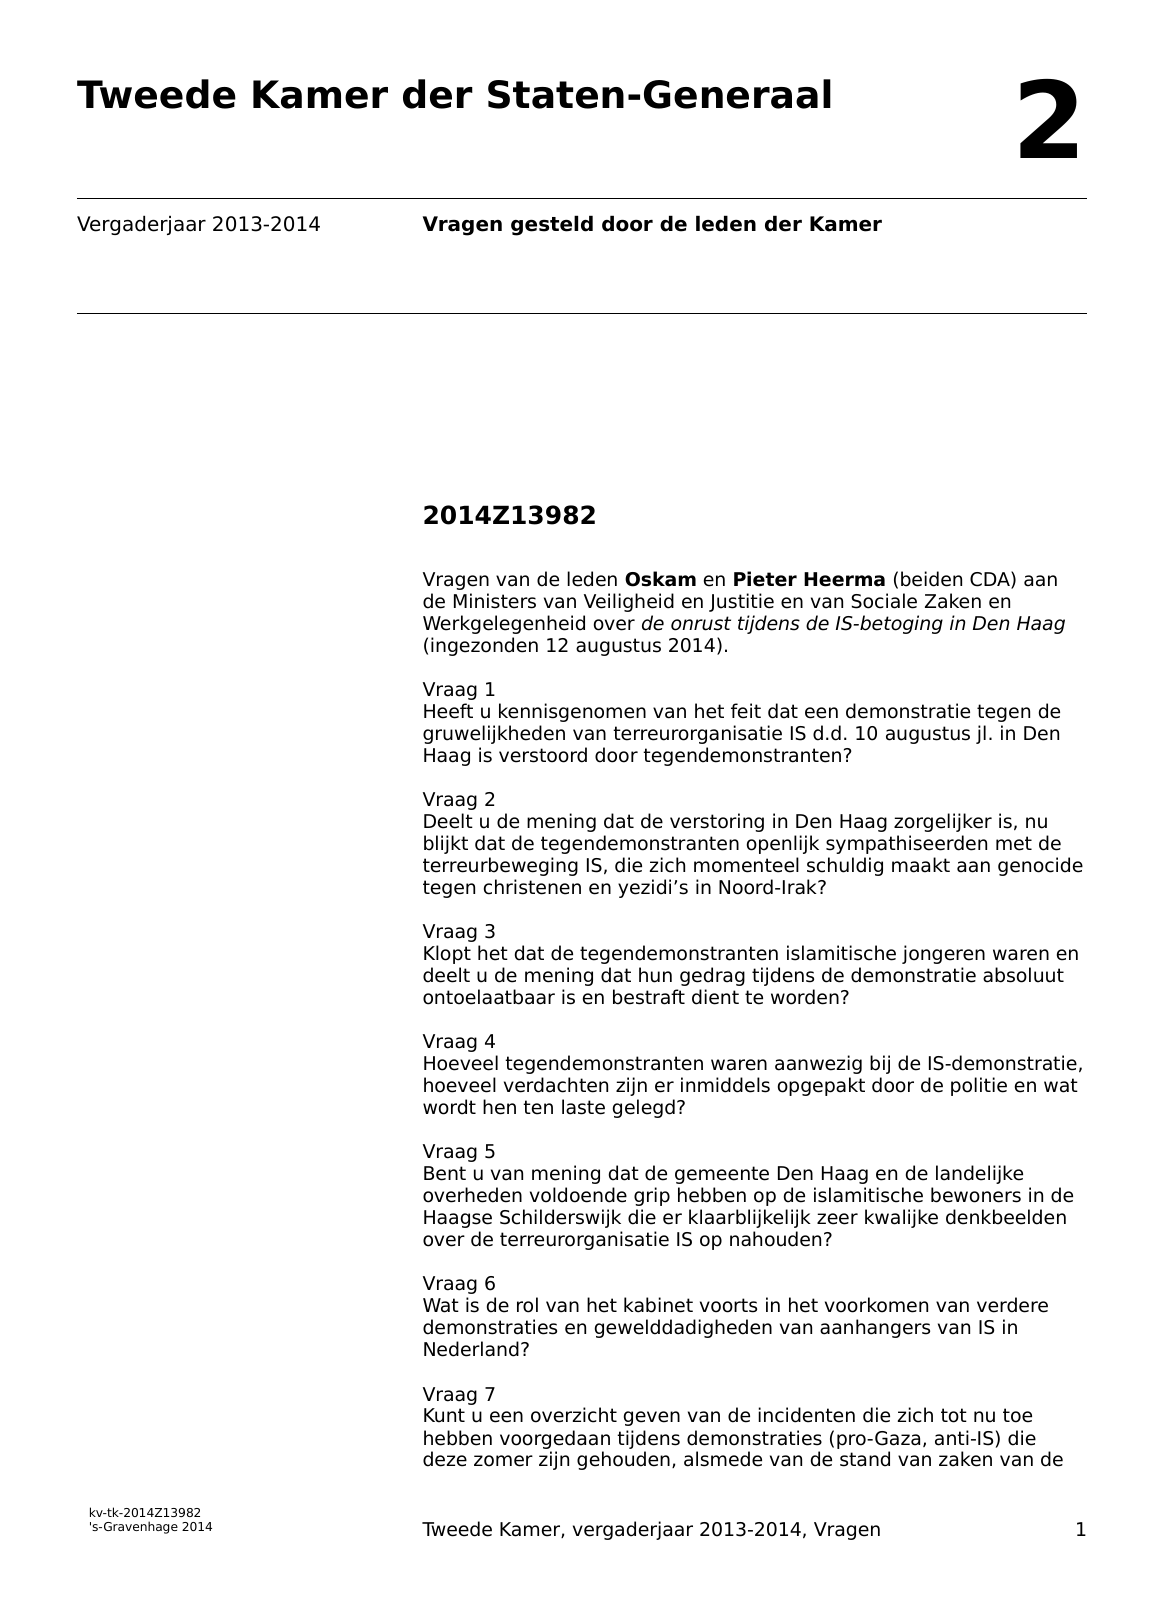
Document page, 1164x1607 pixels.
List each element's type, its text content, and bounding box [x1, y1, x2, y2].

text 's-Gravenhage 2014 [88, 1520, 323, 1534]
text Vragen van de leden Oskam en Pieter Heerma (beiden CDA) aan de Ministers van Veiligheid en Justitie en van Sociale Zaken en Werkgelegenheid over de onrust tijdens de IS-betoging in Den Haag (ingezonden 12 augustus 2014). [422, 569, 1087, 657]
text Wat is de rol van het kabinet voorts in het voorkomen van verdere demonstraties en gewelddadigheden van aanhangers van IS in Nederland? [422, 1295, 1087, 1361]
text kv-tk-2014Z13982 [88, 1506, 323, 1520]
text Kunt u een overzicht geven van de incidenten die zich tot nu toe hebben voorgedaan tijdens demonstraties (pro-Gaza, anti-IS) die deze zomer zijn gehouden, alsmede van de stand van zaken van de [422, 1405, 1087, 1471]
text Vraag 1 [422, 679, 1087, 701]
text Bent u van mening dat de gemeente Den Haag en de landelijke overheden voldoende grip hebben op de islamitische bewoners in de Haagse Schilderswijk die er klaarblijkelijk zeer kwalijke denkbeelden over de terreurorganisatie IS op nahouden? [422, 1163, 1087, 1251]
text 2014Z13982 [422, 501, 1087, 531]
table_cell Vergaderjaar 2013-2014 [77, 199, 422, 313]
text Vraag 6 [422, 1273, 1087, 1295]
table_cell Vragen gesteld door de leden der Kamer [422, 199, 1087, 313]
text Vraag 2 [422, 789, 1087, 811]
text Hoeveel tegendemonstranten waren aanwezig bij de IS-demonstratie, hoeveel verdachten zijn er inmiddels opgepakt door de politie en wat wordt hen ten laste gelegd? [422, 1053, 1087, 1119]
table_header 2 [886, 59, 1087, 198]
text Klopt het dat de tegendemonstranten islamitische jongeren waren en deelt u de mening dat hun gedrag tijdens de demonstratie absoluut ontoelaatbaar is en bestraft dient te worden? [422, 943, 1087, 1009]
text Vraag 4 [422, 1031, 1087, 1053]
text Vraag 5 [422, 1141, 1087, 1163]
text Deelt u de mening dat de verstoring in Den Haag zorgelijker is, nu blijkt dat de tegendemonstranten openlijk sympathiseerden met de terreurbeweging IS, die zich momenteel schuldig maakt aan genocide tegen christenen en yezidi’s in Noord-Irak? [422, 811, 1087, 899]
text Vraag 7 [422, 1383, 1087, 1405]
text Heeft u kennisgenomen van het feit dat een demonstratie tegen de gruwelijkheden van terreurorganisatie IS d.d. 10 augustus jl. in Den Haag is verstoord door tegendemonstranten? [422, 701, 1087, 767]
text Vraag 3 [422, 921, 1087, 943]
table_header Tweede Kamer der Staten-Generaal [77, 59, 886, 198]
